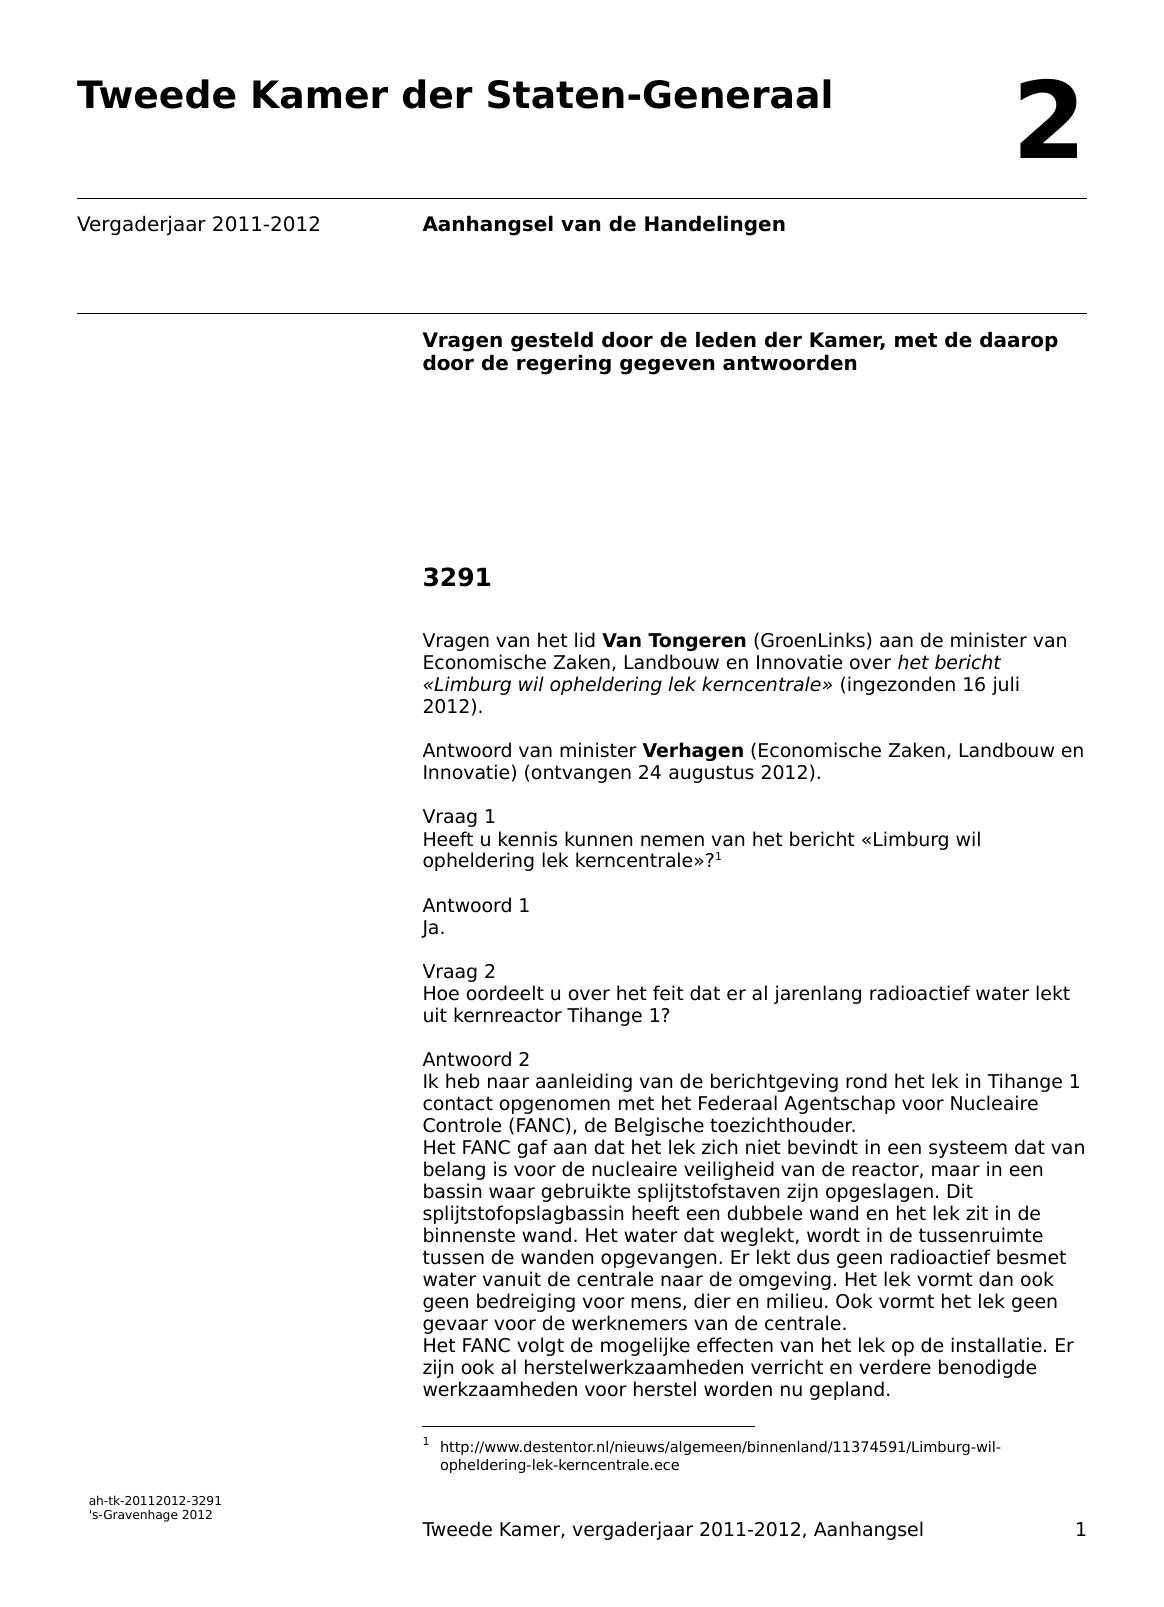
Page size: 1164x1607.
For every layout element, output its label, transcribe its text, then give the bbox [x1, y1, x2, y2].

text Het FANC volgt de mogelijke effecten van het lek op de installatie. Er zijn ook al herstelwerkzaamheden verricht en verdere benodigde werkzaamheden voor herstel worden nu gepland. [422, 1334, 1087, 1401]
text http://www.destentor.nl/nieuws/algemeen/binnenland/11374591/Limburg-wil-opheldering-lek-kerncentrale.ece [422, 1435, 1087, 1474]
table_cell Vergaderjaar 2011-2012 [77, 199, 422, 313]
text 3291 [422, 563, 1087, 592]
table_header 2 [886, 59, 1087, 198]
table_header Tweede Kamer der Staten-Generaal [77, 59, 886, 198]
text Hoe oordeelt u over het feit dat er al jarenlang radioactief water lekt uit kernreactor Tihange 1? [422, 983, 1087, 1027]
text Antwoord van minister Verhagen (Economische Zaken, Landbouw en Innovatie) (ontvangen 24 augustus 2012). [422, 740, 1087, 784]
table_cell [77, 314, 422, 375]
text Vraag 2 [422, 961, 1087, 983]
text Ja. [422, 917, 1087, 938]
text Het FANC gaf aan dat het lek zich niet bevindt in een systeem dat van belang is voor de nucleaire veiligheid van de reactor, maar in een bassin waar gebruikte splijtstofstaven zijn opgeslagen. Dit splijtstofopslagbassin heeft een dubbele wand en het lek zit in de binnenste wand. Het water dat weglekt, wordt in de tussenruimte tussen de wanden opgevangen. Er lekt dus geen radioactief besmet water vanuit de centrale naar de omgeving. Het lek vormt dan ook geen bedreiging voor mens, dier en milieu. Ook vormt het lek geen gevaar voor de werknemers van de centrale. [422, 1137, 1087, 1334]
table_cell Vragen gesteld door de leden der Kamer, met de daarop door de regering gegeven antwoorden [422, 314, 1087, 375]
text Ik heb naar aanleiding van de berichtgeving rond het lek in Tihange 1 contact opgenomen met het Federaal Agentschap voor Nucleaire Controle (FANC), de Belgische toezichthouder. [422, 1071, 1087, 1137]
table_cell Aanhangsel van de Handelingen [422, 199, 1087, 313]
text Antwoord 1 [422, 894, 1087, 917]
text Heeft u kennis kunnen nemen van het bericht «Limburg wil opheldering lek kerncentrale»? [422, 828, 1087, 872]
text Vraag 1 [422, 806, 1087, 828]
text Antwoord 2 [422, 1049, 1087, 1071]
text 's-Gravenhage 2012 [88, 1508, 323, 1522]
text ah-tk-20112012-3291 [88, 1494, 323, 1508]
text Vragen van het lid Van Tongeren (GroenLinks) aan de minister van Economische Zaken, Landbouw en Innovatie over het bericht «Limburg wil opheldering lek kerncentrale» (ingezonden 16 juli 2012). [422, 630, 1087, 718]
